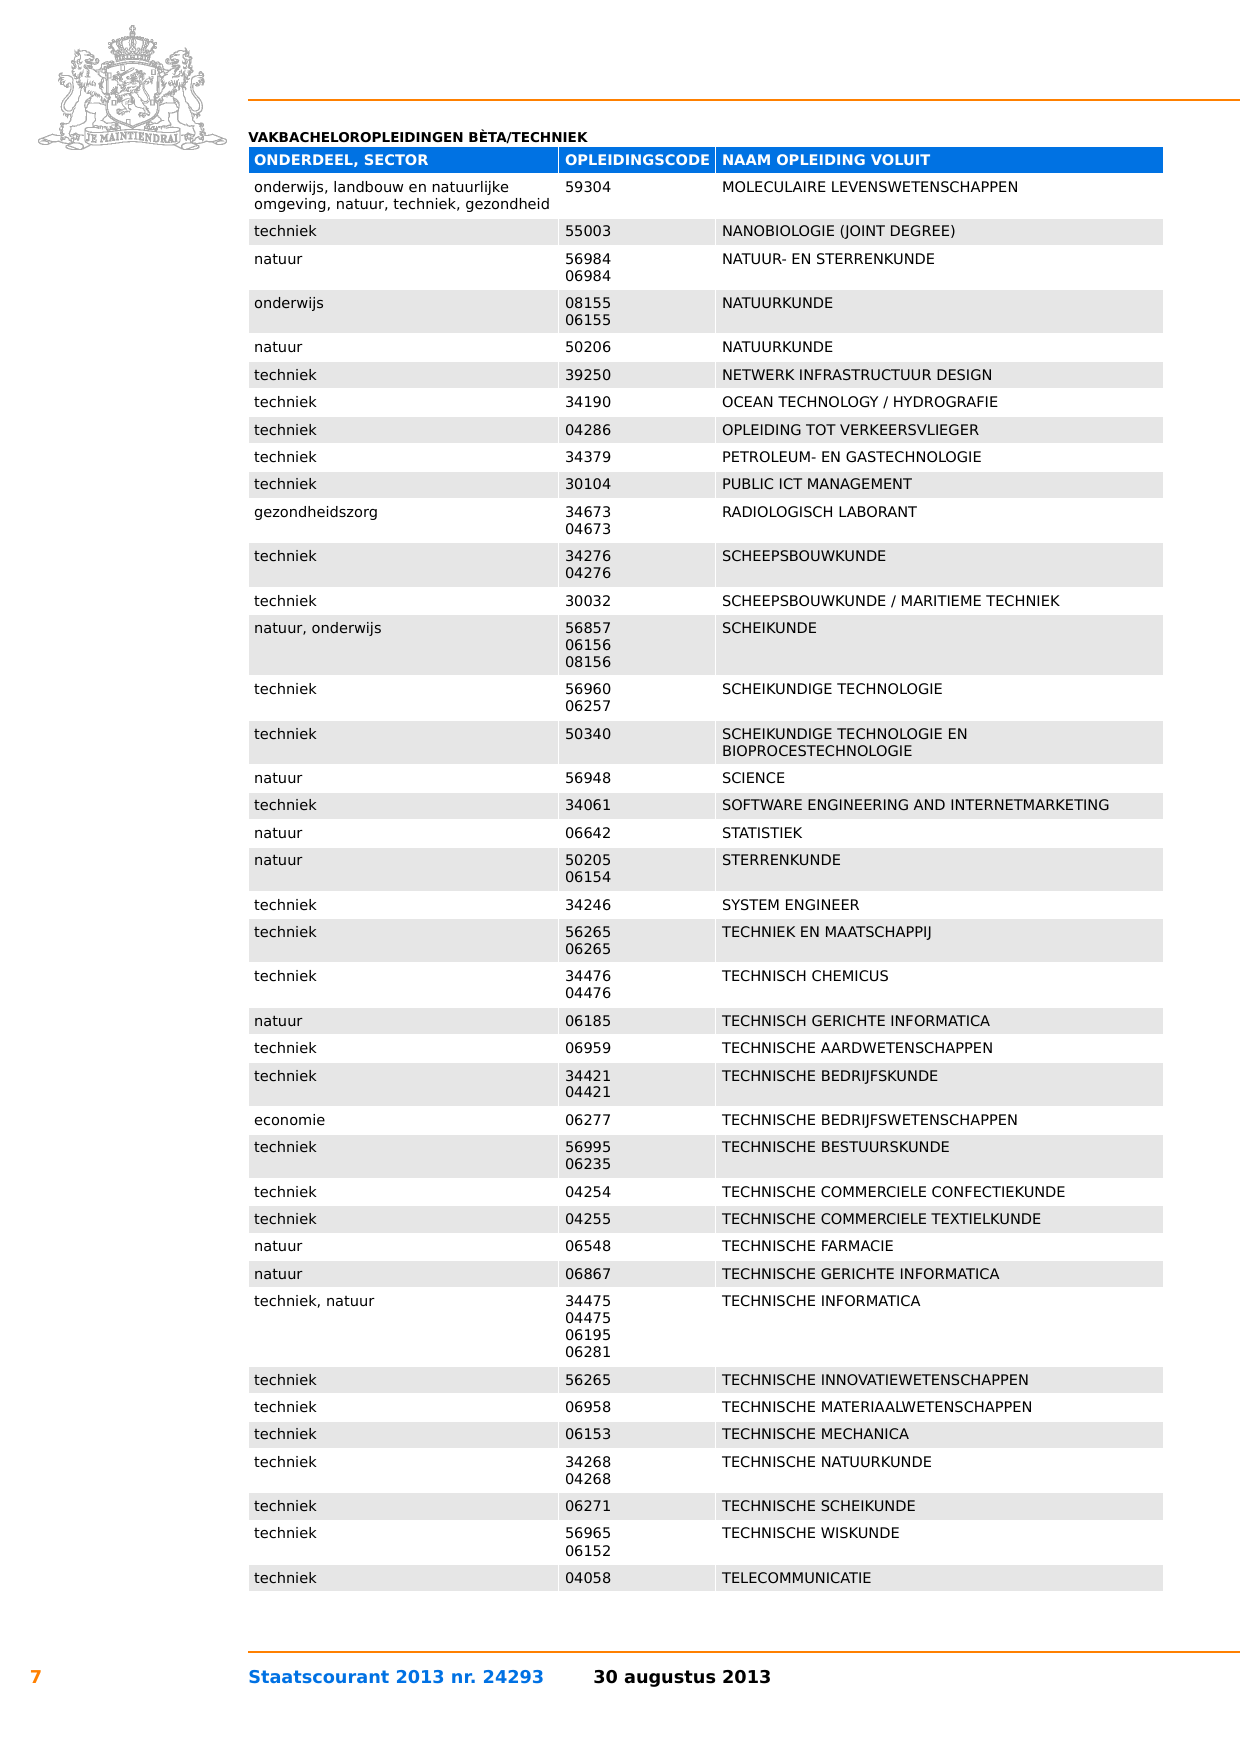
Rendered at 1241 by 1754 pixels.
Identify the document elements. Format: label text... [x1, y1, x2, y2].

table_cell STERRENKUNDE [716, 848, 1163, 891]
table_cell RADIOLOGISCH LABORANT [716, 499, 1163, 542]
table_cell 56857 06156 08156 [559, 615, 715, 675]
table_cell 56984 06984 [559, 246, 715, 289]
table_cell economie [249, 1107, 558, 1133]
table_cell gezondheidszorg [249, 499, 558, 542]
table_cell TECHNISCHE MATERIAALWETENSCHAPPEN [716, 1394, 1163, 1421]
table_cell natuur [249, 1008, 558, 1034]
table_header VAKBACHELOROPLEIDINGEN BÈTA/TECHNIEK [248, 130, 1163, 146]
table_cell techniek [249, 1135, 558, 1178]
table_cell NATUURKUNDE [716, 335, 1163, 361]
table_cell TECHNISCH GERICHTE INFORMATICA [716, 1008, 1163, 1034]
table_cell ONDERDEEL, SECTOR [249, 147, 558, 173]
table_cell 34673 04673 [559, 499, 715, 542]
table_cell 50205 06154 [559, 848, 715, 891]
table_cell SCHEEPSBOUWKUNDE / MARITIEME TECHNIEK [716, 588, 1163, 614]
table_cell TELECOMMUNICATIE [716, 1565, 1163, 1591]
table_cell 06548 [559, 1234, 715, 1260]
table_cell natuur [249, 1234, 558, 1260]
table_cell techniek [249, 1063, 558, 1106]
table_cell 50340 [559, 721, 715, 764]
table_cell SCIENCE [716, 765, 1163, 792]
table_cell 06277 [559, 1107, 715, 1133]
table_cell 56265 [559, 1367, 715, 1393]
table_cell 34246 [559, 892, 715, 918]
table_cell TECHNISCHE BEDRIJFSWETENSCHAPPEN [716, 1107, 1163, 1133]
table_cell 59304 [559, 174, 715, 217]
table_cell 56960 06257 [559, 676, 715, 720]
table_cell techniek [249, 588, 558, 614]
table_cell NATUURKUNDE [716, 290, 1163, 333]
table_cell SCHEIKUNDIGE TECHNOLOGIE [716, 676, 1163, 720]
table_cell TECHNISCHE BESTUURSKUNDE [716, 1135, 1163, 1178]
table_cell techniek [249, 793, 558, 819]
table_cell techniek [249, 417, 558, 443]
table_cell 34061 [559, 793, 715, 819]
table_cell 34379 [559, 444, 715, 471]
table_cell SOFTWARE ENGINEERING AND INTERNETMARKETING [716, 793, 1163, 819]
table_cell natuur [249, 246, 558, 289]
table_cell techniek [249, 472, 558, 498]
table_cell techniek [249, 1367, 558, 1393]
table_cell 39250 [559, 362, 715, 388]
table_cell OCEAN TECHNOLOGY / HYDROGRAFIE [716, 389, 1163, 416]
table_cell TECHNISCHE AARDWETENSCHAPPEN [716, 1035, 1163, 1062]
table_cell 34476 04476 [559, 964, 715, 1007]
table_cell NANOBIOLOGIE (JOINT DEGREE) [716, 219, 1163, 245]
table_cell techniek [249, 1422, 558, 1448]
picture [38, 25, 227, 150]
table_cell 50206 [559, 335, 715, 361]
table_cell techniek [249, 1035, 558, 1062]
table_cell natuur [249, 335, 558, 361]
table_cell 06958 [559, 1394, 715, 1421]
table_cell NAAM OPLEIDING VOLUIT [716, 147, 1163, 173]
table_cell TECHNISCHE COMMERCIELE CONFECTIEKUNDE [716, 1179, 1163, 1205]
table_cell TECHNISCHE GERICHTE INFORMATICA [716, 1261, 1163, 1287]
table_cell 34421 04421 [559, 1063, 715, 1106]
table_cell techniek [249, 219, 558, 245]
table_cell TECHNIEK EN MAATSCHAPPIJ [716, 919, 1163, 962]
table_cell techniek [249, 1179, 558, 1205]
table_cell 06959 [559, 1035, 715, 1062]
table_cell TECHNISCHE BEDRIJFSKUNDE [716, 1063, 1163, 1106]
table_cell techniek [249, 362, 558, 388]
table_cell TECHNISCHE WISKUNDE [716, 1521, 1163, 1564]
table_cell SCHEIKUNDIGE TECHNOLOGIE EN BIOPROCESTECHNOLOGIE [716, 721, 1163, 764]
table_cell onderwijs [249, 290, 558, 333]
table_cell techniek [249, 721, 558, 764]
table_cell OPLEIDINGSCODE [559, 147, 715, 173]
table_cell 55003 [559, 219, 715, 245]
table_cell techniek [249, 892, 558, 918]
table_cell 08155 06155 [559, 290, 715, 333]
table_cell techniek [249, 919, 558, 962]
table_cell 56995 06235 [559, 1135, 715, 1178]
table_cell SCHEEPSBOUWKUNDE [716, 543, 1163, 587]
table_cell 34190 [559, 389, 715, 416]
table_cell techniek [249, 1449, 558, 1492]
table_cell MOLECULAIRE LEVENSWETENSCHAPPEN [716, 174, 1163, 217]
table_cell techniek [249, 543, 558, 587]
table_cell techniek [249, 444, 558, 471]
table_cell TECHNISCHE INFORMATICA [716, 1289, 1163, 1366]
table_cell SCHEIKUNDE [716, 615, 1163, 675]
table_cell 56948 [559, 765, 715, 792]
table_cell 34276 04276 [559, 543, 715, 587]
table_cell 06271 [559, 1493, 715, 1520]
table_cell TECHNISCHE SCHEIKUNDE [716, 1493, 1163, 1520]
table_cell 06867 [559, 1261, 715, 1287]
table_cell PUBLIC ICT MANAGEMENT [716, 472, 1163, 498]
table_cell TECHNISCHE INNOVATIEWETENSCHAPPEN [716, 1367, 1163, 1393]
table_cell natuur [249, 848, 558, 891]
table_cell techniek [249, 964, 558, 1007]
table_cell TECHNISCHE FARMACIE [716, 1234, 1163, 1260]
table_cell natuur [249, 1261, 558, 1287]
table_cell 06642 [559, 820, 715, 846]
table_cell natuur, onderwijs [249, 615, 558, 675]
table_cell TECHNISCH CHEMICUS [716, 964, 1163, 1007]
table_cell TECHNISCHE NATUURKUNDE [716, 1449, 1163, 1492]
table_cell 06153 [559, 1422, 715, 1448]
table_cell techniek [249, 1565, 558, 1591]
table_cell techniek, natuur [249, 1289, 558, 1366]
table_cell natuur [249, 765, 558, 792]
table_cell 04286 [559, 417, 715, 443]
table_cell NETWERK INFRASTRUCTUUR DESIGN [716, 362, 1163, 388]
table_cell techniek [249, 1493, 558, 1520]
table_cell 34475 04475 06195 06281 [559, 1289, 715, 1366]
table_cell PETROLEUM- EN GASTECHNOLOGIE [716, 444, 1163, 471]
table_cell 34268 04268 [559, 1449, 715, 1492]
table_cell SYSTEM ENGINEER [716, 892, 1163, 918]
table_cell 56965 06152 [559, 1521, 715, 1564]
table_cell 56265 06265 [559, 919, 715, 962]
table_cell techniek [249, 676, 558, 720]
table_cell natuur [249, 820, 558, 846]
table_cell techniek [249, 1394, 558, 1421]
table_cell 06185 [559, 1008, 715, 1034]
table_cell TECHNISCHE COMMERCIELE TEXTIELKUNDE [716, 1206, 1163, 1233]
table_cell 04255 [559, 1206, 715, 1233]
table_cell techniek [249, 1206, 558, 1233]
table_cell 30032 [559, 588, 715, 614]
table_cell techniek [249, 1521, 558, 1564]
table_cell techniek [249, 389, 558, 416]
table_cell OPLEIDING TOT VERKEERSVLIEGER [716, 417, 1163, 443]
table_cell 04058 [559, 1565, 715, 1591]
table_cell onderwijs, landbouw en natuurlijke omgeving, natuur, techniek, gezondheid [249, 174, 558, 217]
table_cell TECHNISCHE MECHANICA [716, 1422, 1163, 1448]
table_cell 30104 [559, 472, 715, 498]
table_cell NATUUR- EN STERRENKUNDE [716, 246, 1163, 289]
table_cell 04254 [559, 1179, 715, 1205]
table_cell STATISTIEK [716, 820, 1163, 846]
